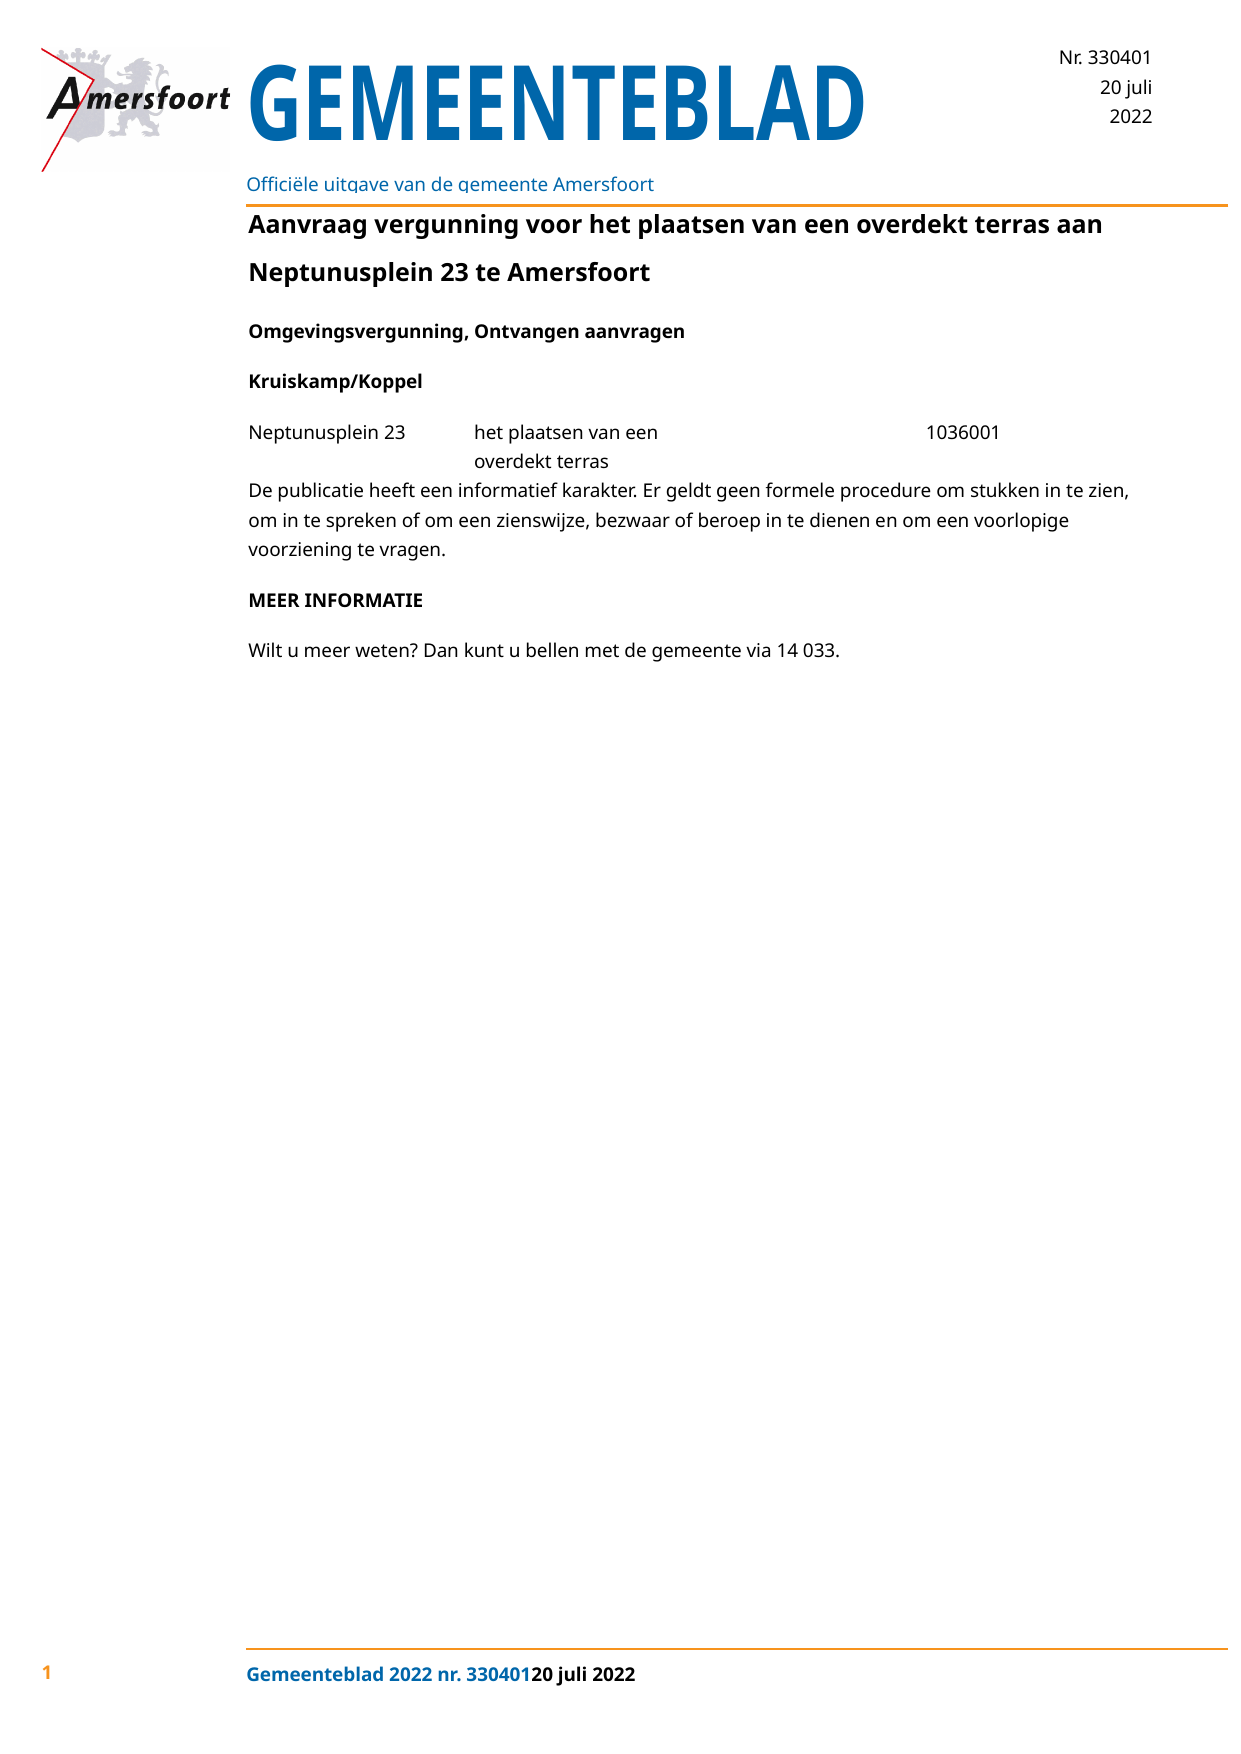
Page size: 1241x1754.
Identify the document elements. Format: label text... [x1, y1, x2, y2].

table_header het plaatsen van een overdekt terras [474, 419, 700, 474]
table_header Neptunusplein 23 [248, 419, 474, 474]
text MEER INFORMATIE [248, 587, 1152, 613]
table_header 1036001 [926, 419, 1152, 474]
text Omgevingsvergunning, Ontvangen aanvragen [248, 318, 1152, 344]
table_header [700, 419, 926, 474]
text Aanvraag vergunning voor het plaatsen van een overdekt terras aan Neptunusplein 23 te Amersfoort [248, 207, 1152, 288]
text De publicatie heeft een informatief karakter. Er geldt geen formele procedure om stukken in te zien, om in te spreken of om een zienswijze, bezwaar of beroep in te dienen en om een voorlopige voorziening te vragen. [248, 477, 1152, 562]
picture [41, 47, 231, 172]
text Wilt u meer weten? Dan kunt u bellen met de gemeente via 14 033. [248, 637, 1152, 663]
text Kruiskamp/Koppel [248, 368, 1152, 394]
